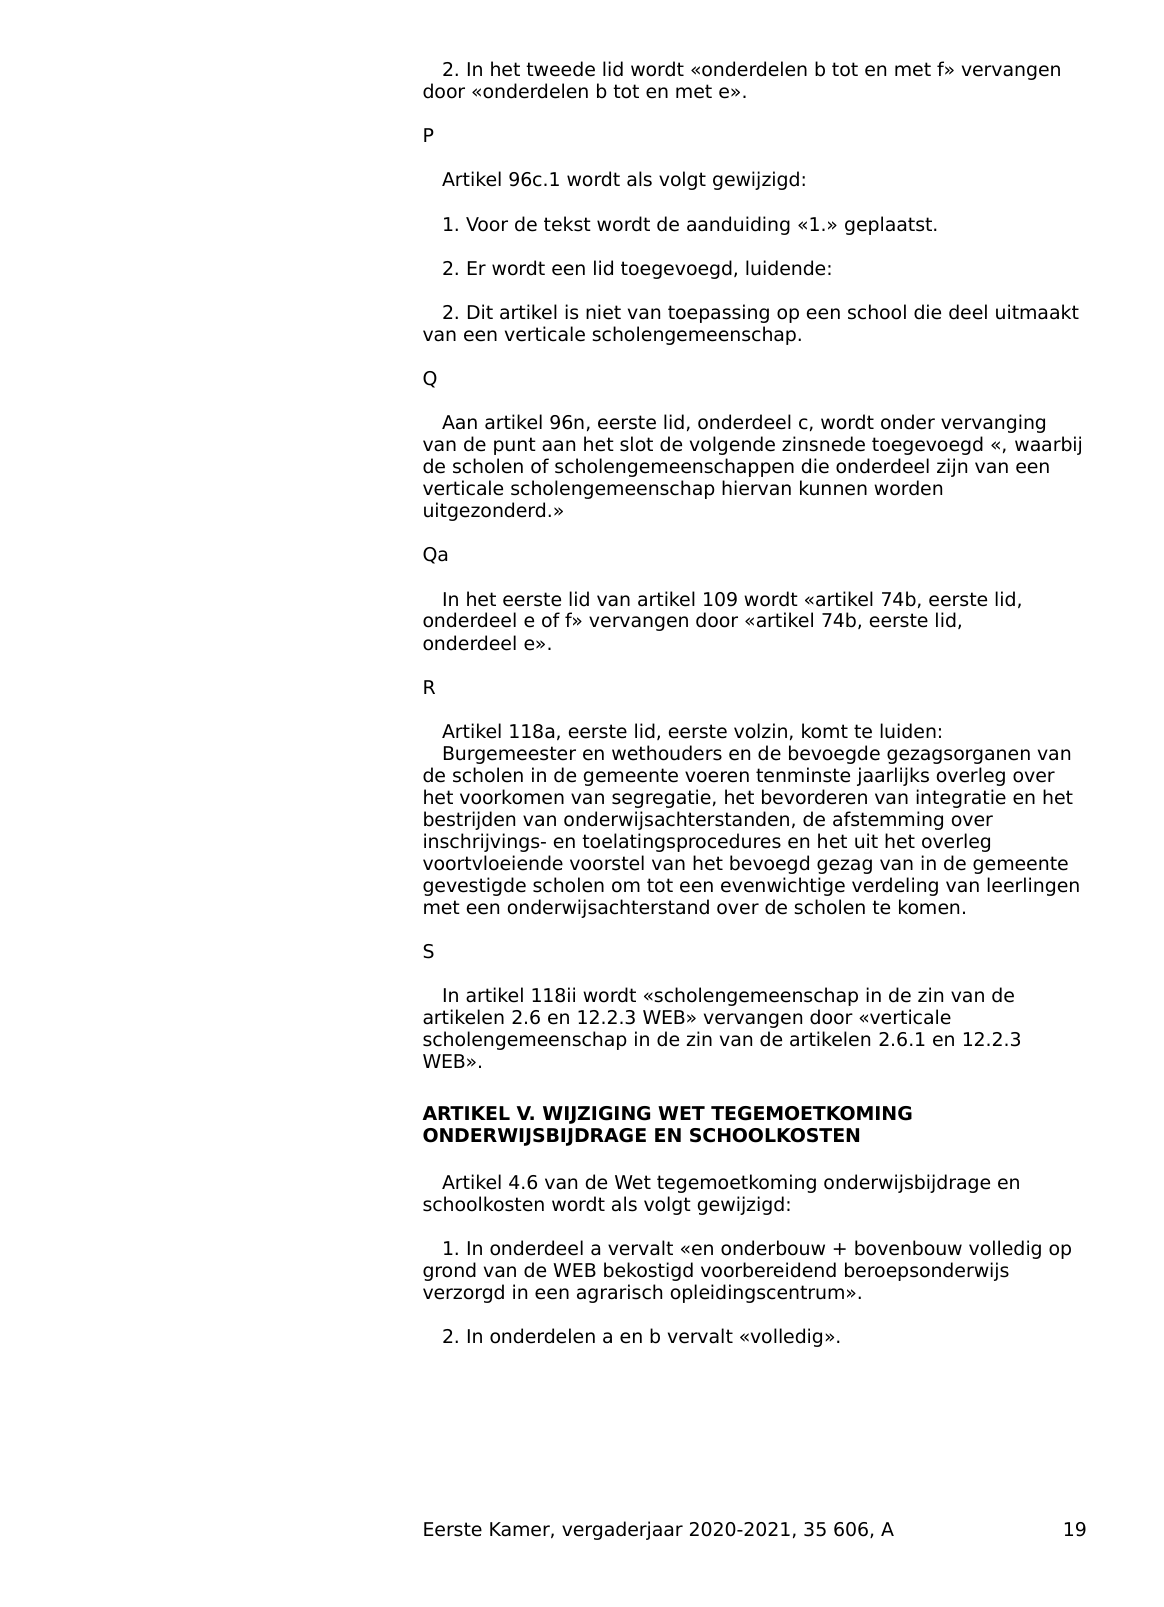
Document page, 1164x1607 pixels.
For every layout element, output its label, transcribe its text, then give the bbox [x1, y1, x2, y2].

text Burgemeester en wethouders en de bevoegde gezagsorganen van de scholen in de gemeente voeren tenminste jaarlijks overleg over het voorkomen van segregatie, het bevorderen van integratie en het bestrijden van onderwijsachterstanden, de afstemming over inschrijvings- en toelatingsprocedures en het uit het overleg voortvloeiende voorstel van het bevoegd gezag van in de gemeente gevestigde scholen om tot een evenwichtige verdeling van leerlingen met een onderwijsachterstand over de scholen te komen. [422, 743, 1087, 918]
text In artikel 118ii wordt «scholengemeenschap in de zin van de artikelen 2.6 en 12.2.3 WEB» vervangen door «verticale scholengemeenschap in de zin van de artikelen 2.6.1 en 12.2.3 WEB». [422, 985, 1087, 1073]
text 2. In het tweede lid wordt «onderdelen b tot en met f» vervangen door «onderdelen b tot en met e». [422, 59, 1087, 103]
text 1. Voor de tekst wordt de aanduiding «1.» geplaatst. [422, 213, 1087, 236]
text Artikel 4.6 van de Wet tegemoetkoming onderwijsbijdrage en schoolkosten wordt als volgt gewijzigd: [422, 1172, 1087, 1216]
text S [422, 941, 1087, 963]
text 1. In onderdeel a vervalt «en onderbouw + bovenbouw volledig op grond van de WEB bekostigd voorbereidend beroepsonderwijs verzorgd in een agrarisch opleidingscentrum». [422, 1238, 1087, 1304]
text 2. In onderdelen a en b vervalt «volledig». [422, 1326, 1087, 1348]
text Aan artikel 96n, eerste lid, onderdeel c, wordt onder vervanging van de punt aan het slot de volgende zinsnede toegevoegd «, waarbij de scholen of scholengemeenschappen die onderdeel zijn van een verticale scholengemeenschap hiervan kunnen worden uitgezonderd.» [422, 412, 1087, 522]
subtitle ARTIKEL V. WIJZIGING WET TEGEMOETKOMING ONDERWIJSBIJDRAGE EN SCHOOLKOSTEN [422, 1103, 1087, 1147]
text In het eerste lid van artikel 109 wordt «artikel 74b, eerste lid, onderdeel e of f» vervangen door «artikel 74b, eerste lid, onderdeel e». [422, 588, 1087, 654]
text R [422, 677, 1087, 698]
text Artikel 96c.1 wordt als volgt gewijzigd: [422, 169, 1087, 191]
text 2. Er wordt een lid toegevoegd, luidende: [422, 258, 1087, 280]
text P [422, 125, 1087, 147]
text Q [422, 368, 1087, 390]
text 2. Dit artikel is niet van toepassing op een school die deel uitmaakt van een verticale scholengemeenschap. [422, 302, 1087, 346]
text Artikel 118a, eerste lid, eerste volzin, komt te luiden: [422, 721, 1087, 743]
text Qa [422, 544, 1087, 566]
